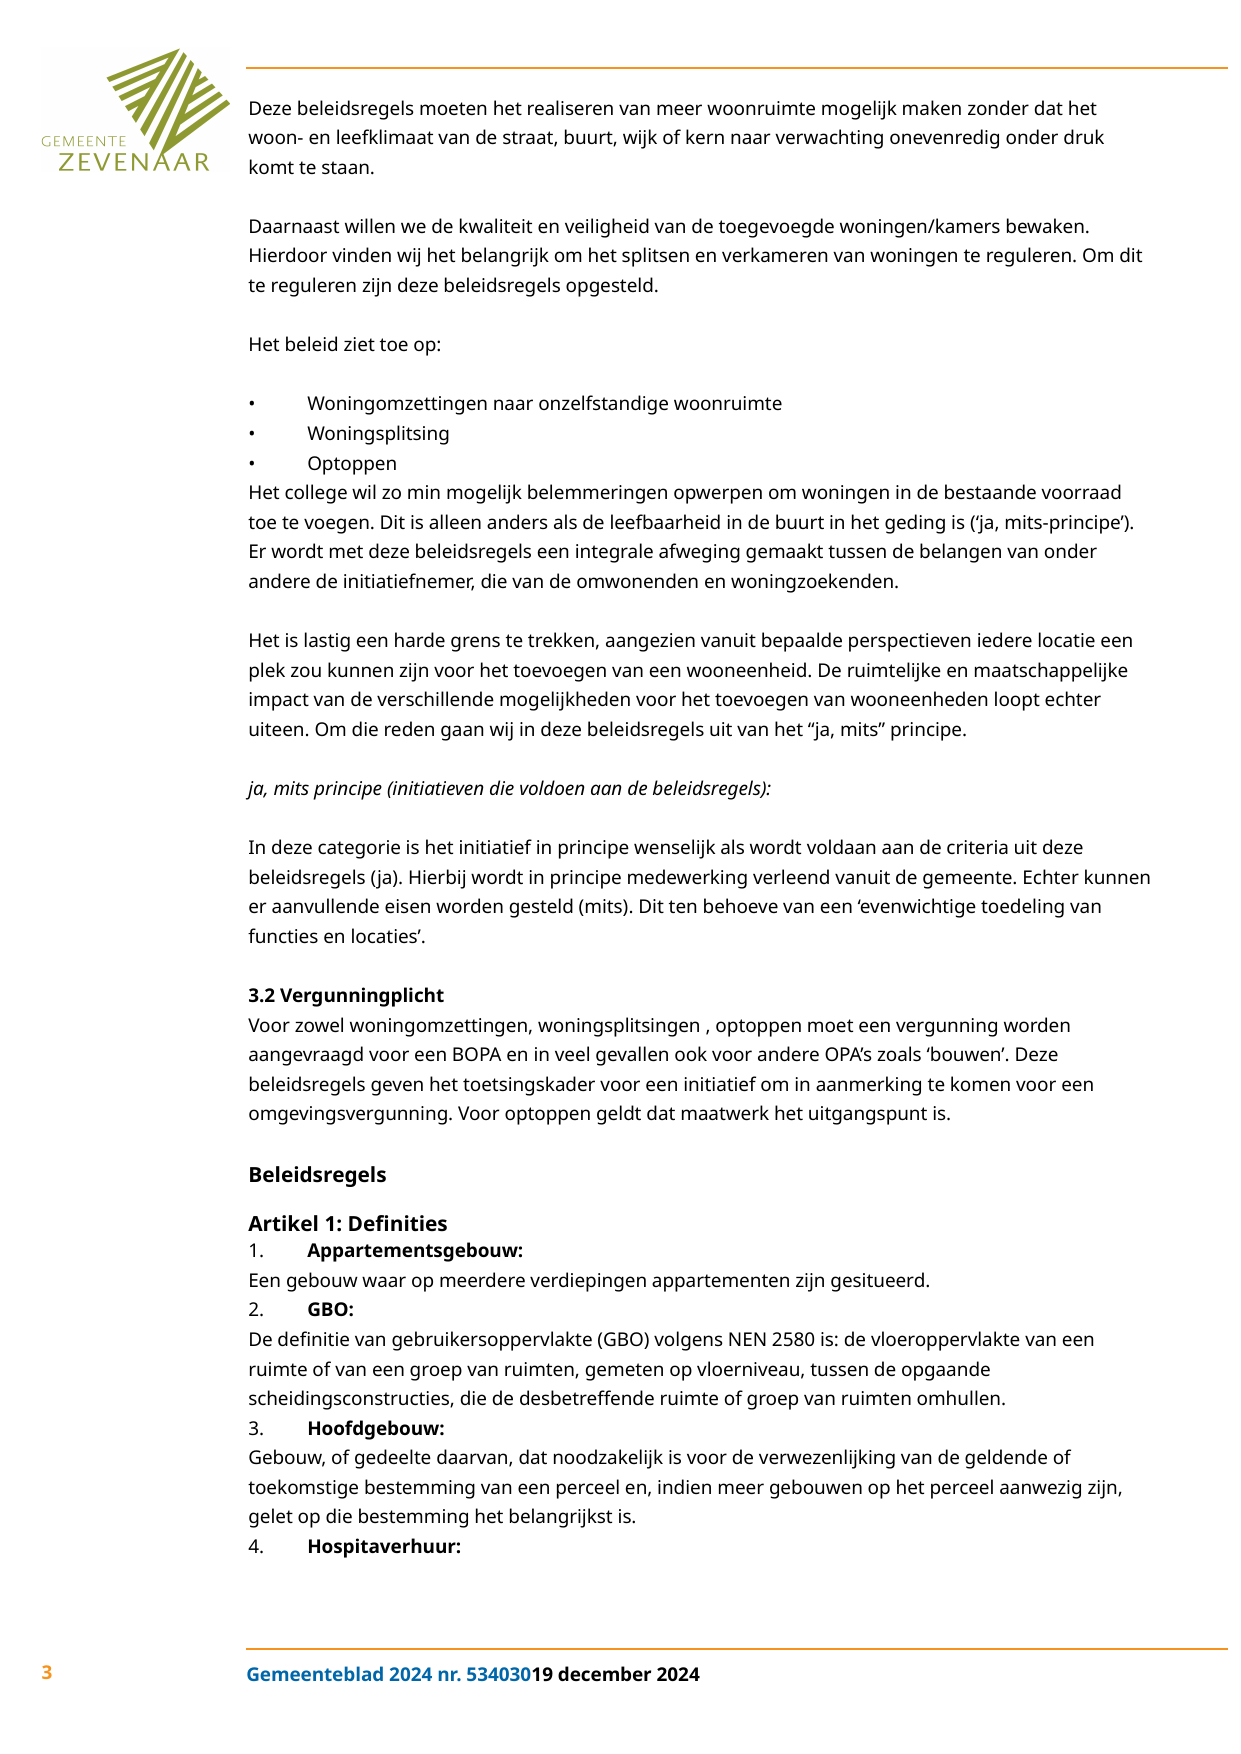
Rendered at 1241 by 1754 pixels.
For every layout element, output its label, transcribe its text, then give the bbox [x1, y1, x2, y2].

text Een gebouw waar op meerdere verdiepingen appartementen zijn gesitueerd. [248, 1267, 1152, 1293]
text ja, mits principe (initiatieven die voldoen aan de beleidsregels): [248, 775, 1152, 801]
list Hoofdgebouw: [248, 1415, 1152, 1441]
text Beleidsregels [248, 1160, 1152, 1188]
text Daarnaast willen we de kwaliteit en veiligheid van de toegevoegde woningen/kamers bewaken. Hierdoor vinden wij het belangrijk om het splitsen en verkameren van woningen te reguleren. Om dit te reguleren zijn deze beleidsregels opgesteld. [248, 213, 1152, 298]
text De definitie van gebruikersoppervlakte (GBO) volgens NEN 2580 is: de vloeroppervlakte van een ruimte of van een groep van ruimten, gemeten op vloerniveau, tussen de opgaande scheidingsconstructies, die de desbetreffende ruimte of groep van ruimten omhullen. [248, 1326, 1152, 1411]
text Het college wil zo min mogelijk belemmeringen opwerpen om woningen in de bestaande voorraad toe te voegen. Dit is alleen anders als de leefbaarheid in de buurt in het geding is (‘ja, mits-principe’). Er wordt met deze beleidsregels een integrale afweging gemaakt tussen de belangen van onder andere de initiatiefnemer, die van de omwonenden en woningzoekenden. [248, 479, 1152, 594]
list Woningsplitsing [248, 420, 1152, 446]
text In deze categorie is het initiatief in principe wenselijk als wordt voldaan aan de criteria uit deze beleidsregels (ja). Hierbij wordt in principe medewerking verleend vanuit de gemeente. Echter kunnen er aanvullende eisen worden gesteld (mits). Dit ten behoeve van een ‘evenwichtige toedeling van functies en locaties’. [248, 834, 1152, 949]
text Gebouw, of gedeelte daarvan, dat noodzakelijk is voor de verwezenlijking van de geldende of toekomstige bestemming van een perceel en, indien meer gebouwen op het perceel aanwezig zijn, gelet op die bestemming het belangrijkst is. [248, 1444, 1152, 1529]
text Artikel 1: Definities [248, 1209, 1152, 1237]
text Deze beleidsregels moeten het realiseren van meer woonruimte mogelijk maken zonder dat het woon- en leefklimaat van de straat, buurt, wijk of kern naar verwachting onevenredig onder druk komt te staan. [248, 95, 1152, 180]
list GBO: [248, 1297, 1152, 1322]
text Het is lastig een harde grens te trekken, aangezien vanuit bepaalde perspectieven iedere locatie een plek zou kunnen zijn voor het toevoegen van een wooneenheid. De ruimtelijke en maatschappelijke impact van de verschillende mogelijkheden voor het toevoegen van wooneenheden loopt echter uiteen. Om die reden gaan wij in deze beleidsregels uit van het “ja, mits” principe. [248, 627, 1152, 742]
list Optoppen [248, 450, 1152, 476]
text 3.2 Vergunningplicht [248, 982, 1152, 1008]
picture [41, 47, 231, 172]
list Appartementsgebouw: [248, 1237, 1152, 1263]
text Het beleid ziet toe op: [248, 331, 1152, 357]
text Voor zowel woningomzettingen, woningsplitsingen , optoppen moet een vergunning worden aangevraagd voor een BOPA en in veel gevallen ook voor andere OPA’s zoals ‘bouwen’. Deze beleidsregels geven het toetsingskader voor een initiatief om in aanmerking te komen voor een omgevingsvergunning. Voor optoppen geldt dat maatwerk het uitgangspunt is. [248, 1012, 1152, 1126]
list Hospitaverhuur: [248, 1533, 1152, 1559]
list Woningomzettingen naar onzelfstandige woonruimte [248, 391, 1152, 416]
